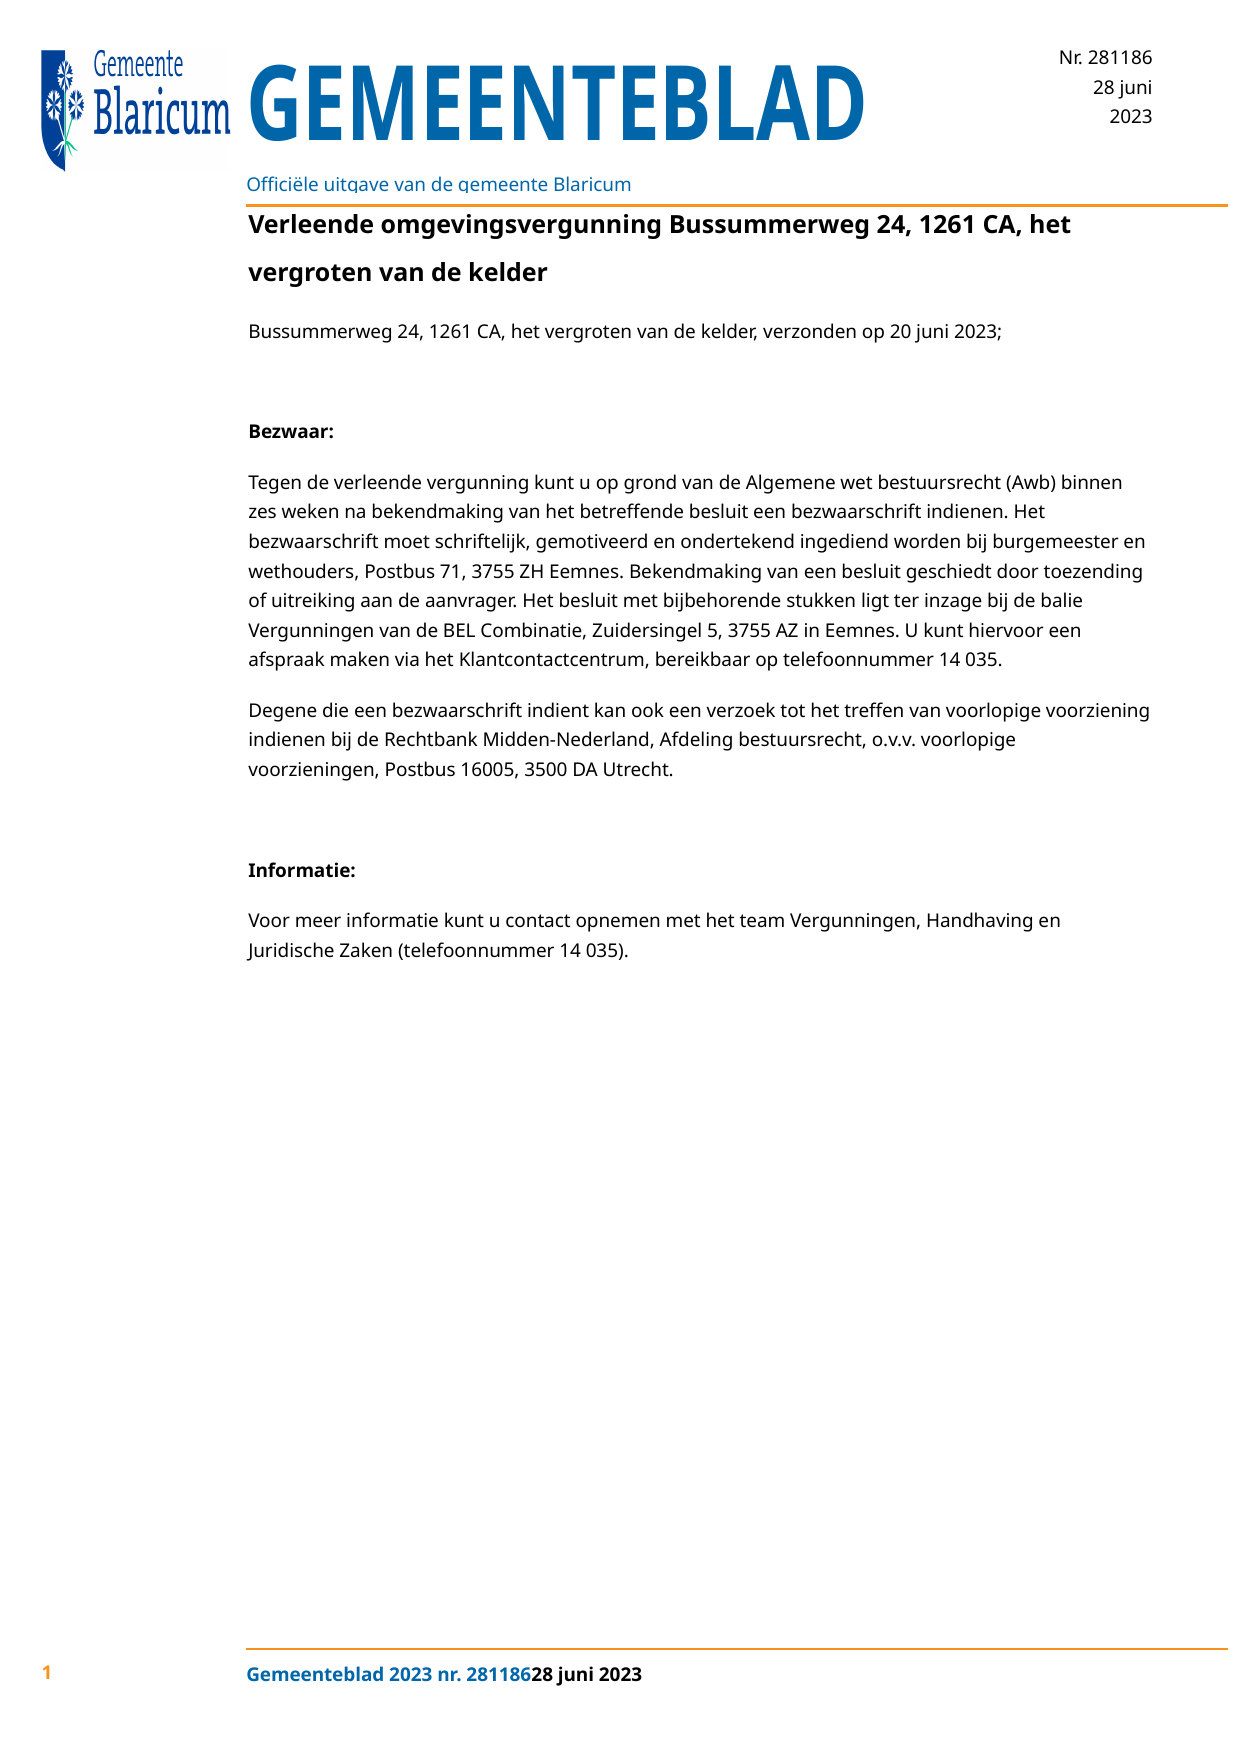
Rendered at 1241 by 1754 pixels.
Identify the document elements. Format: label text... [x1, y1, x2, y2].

text Bussummerweg 24, 1261 CA, het vergroten van de kelder, verzonden op 20 juni 2023; [248, 318, 1152, 344]
text Degene die een bezwaarschrift indient kan ook een verzoek tot het treffen van voorlopige voorziening indienen bij de Rechtbank Midden-Nederland, Afdeling bestuursrecht, o.v.v. voorlopige voorzieningen, Postbus 16005, 3500 DA Utrecht. [248, 697, 1152, 782]
text Bezwaar: [248, 419, 1152, 444]
text Verleende omgevingsvergunning Bussummerweg 24, 1261 CA, het vergroten van de kelder [248, 207, 1152, 288]
text Voor meer informatie kunt u contact opnemen met het team Vergunningen, Handhaving en Juridische Zaken (telefoonnummer 14 035). [248, 907, 1152, 963]
picture [41, 47, 231, 172]
text Tegen de verleende vergunning kunt u op grond van de Algemene wet bestuursrecht (Awb) binnen zes weken na bekendmaking van het betreffende besluit een bezwaarschrift indienen. Het bezwaarschrift moet schriftelijk, gemotiveerd en ondertekend ingediend worden bij burgemeester en wethouders, Postbus 71, 3755 ZH Eemnes. Bekendmaking van een besluit geschiedt door toezending of uitreiking aan de aanvrager. Het besluit met bijbehorende stukken ligt ter inzage bij de balie Vergunningen van de BEL Combinatie, Zuidersingel 5, 3755 AZ in Eemnes. U kunt hiervoor een afspraak maken via het Klantcontactcentrum, bereikbaar op telefoonnummer 14 035. [248, 469, 1152, 672]
text Informatie: [248, 857, 1152, 883]
